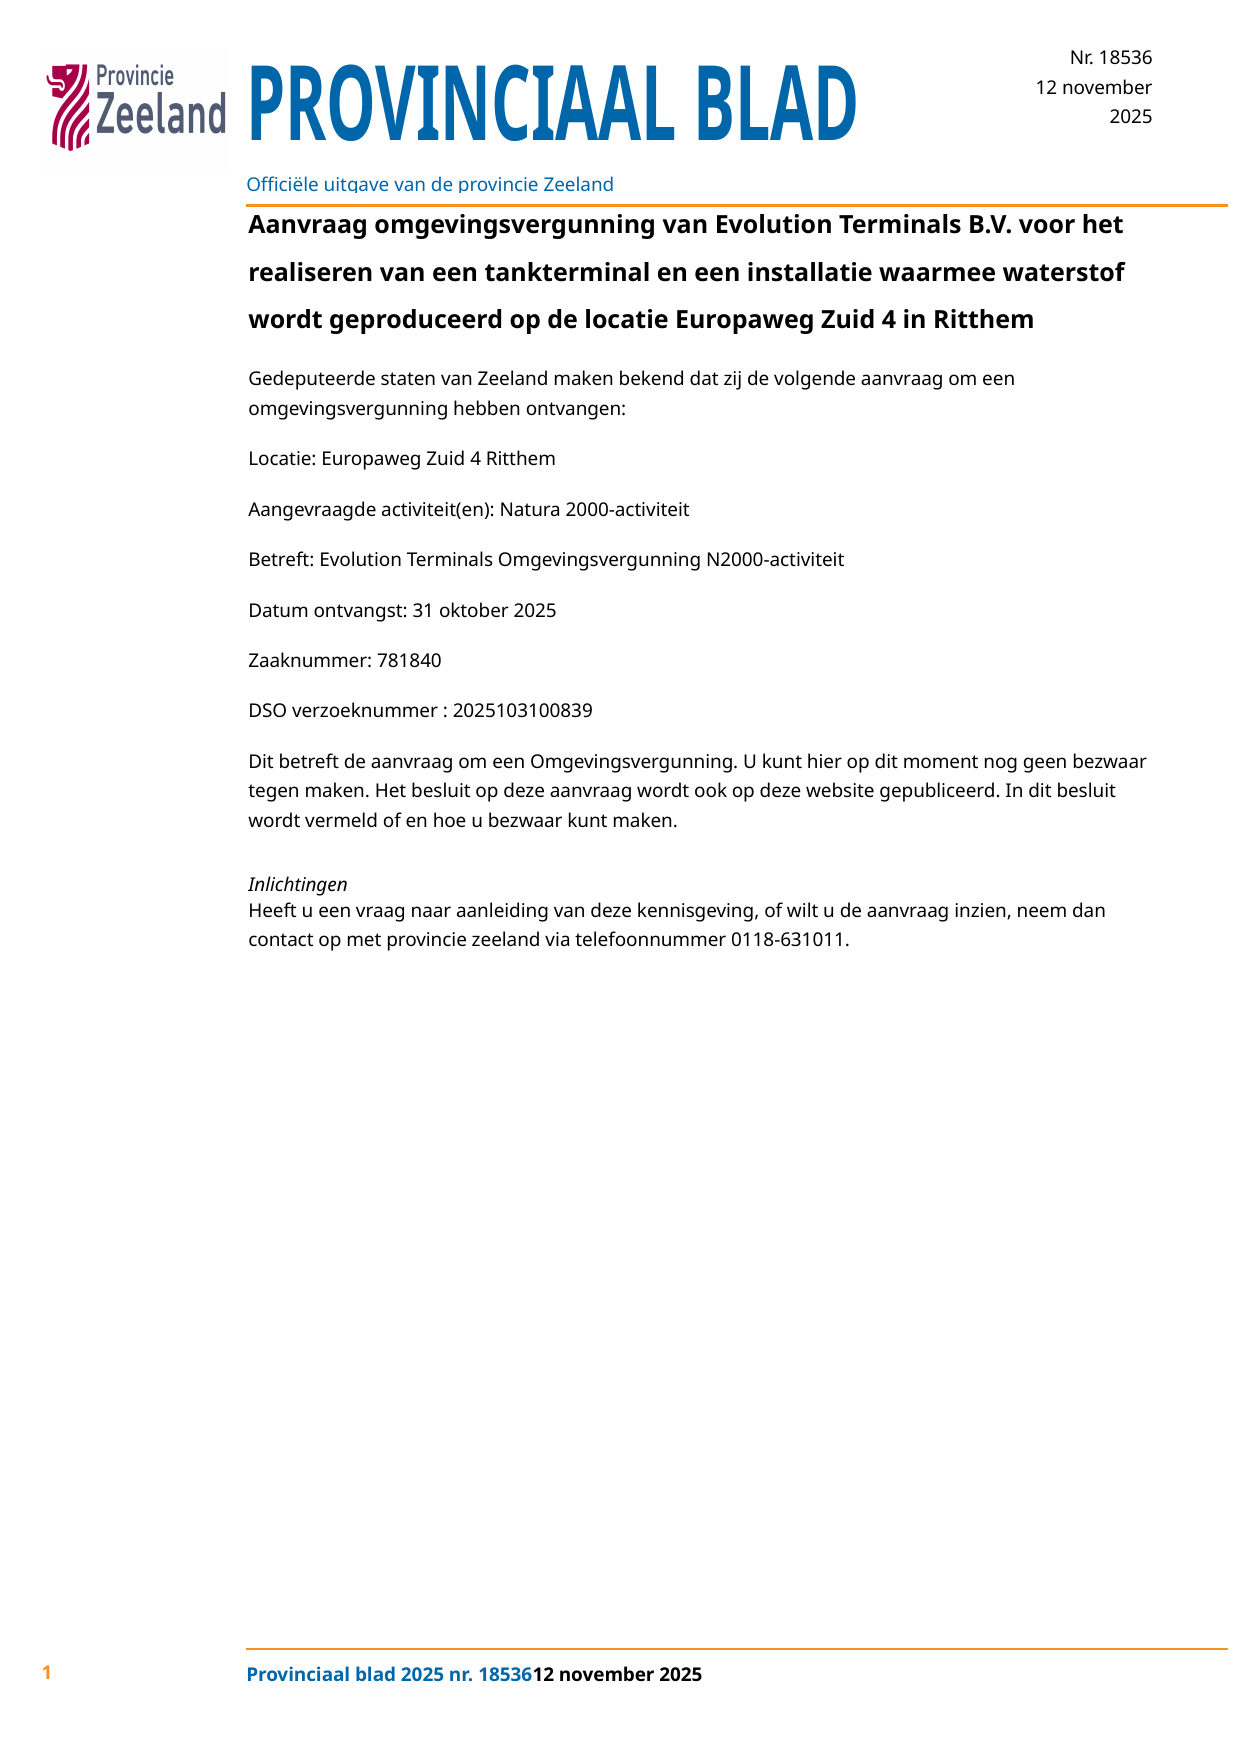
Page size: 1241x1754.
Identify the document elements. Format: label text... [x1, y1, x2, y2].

text Betreft: Evolution Terminals Omgevingsvergunning N2000-activiteit [248, 546, 1152, 572]
text Aangevraagde activiteit(en): Natura 2000-activiteit [248, 496, 1152, 522]
text DSO verzoeknummer : 2025103100839 [248, 698, 1152, 723]
text Inlichtingen [248, 871, 1152, 897]
text Gedeputeerde staten van Zeeland maken bekend dat zij de volgende aanvraag om een omgevingsvergunning hebben ontvangen: [248, 366, 1152, 421]
text Aanvraag omgevingsvergunning van Evolution Terminals B.V. voor het realiseren van een tankterminal en een installatie waarmee waterstof wordt geproduceerd op de locatie Europaweg Zuid 4 in Ritthem [248, 207, 1152, 336]
text Locatie: Europaweg Zuid 4 Ritthem [248, 446, 1152, 471]
text Dit betreft de aanvraag om een Omgevingsvergunning. U kunt hier op dit moment nog geen bezwaar tegen maken. Het besluit op deze aanvraag wordt ook op deze website gepubliceerd. In dit besluit wordt vermeld of en hoe u bezwaar kunt maken. [248, 748, 1152, 833]
text Heeft u een vraag naar aanleiding van deze kennisgeving, of wilt u de aanvraag inzien, neem dan contact op met provincie zeeland via telefoonnummer 0118-631011. [248, 897, 1152, 952]
text Zaaknummer: 781840 [248, 647, 1152, 673]
text Datum ontvangst: 31 oktober 2025 [248, 597, 1152, 622]
picture [41, 47, 231, 172]
